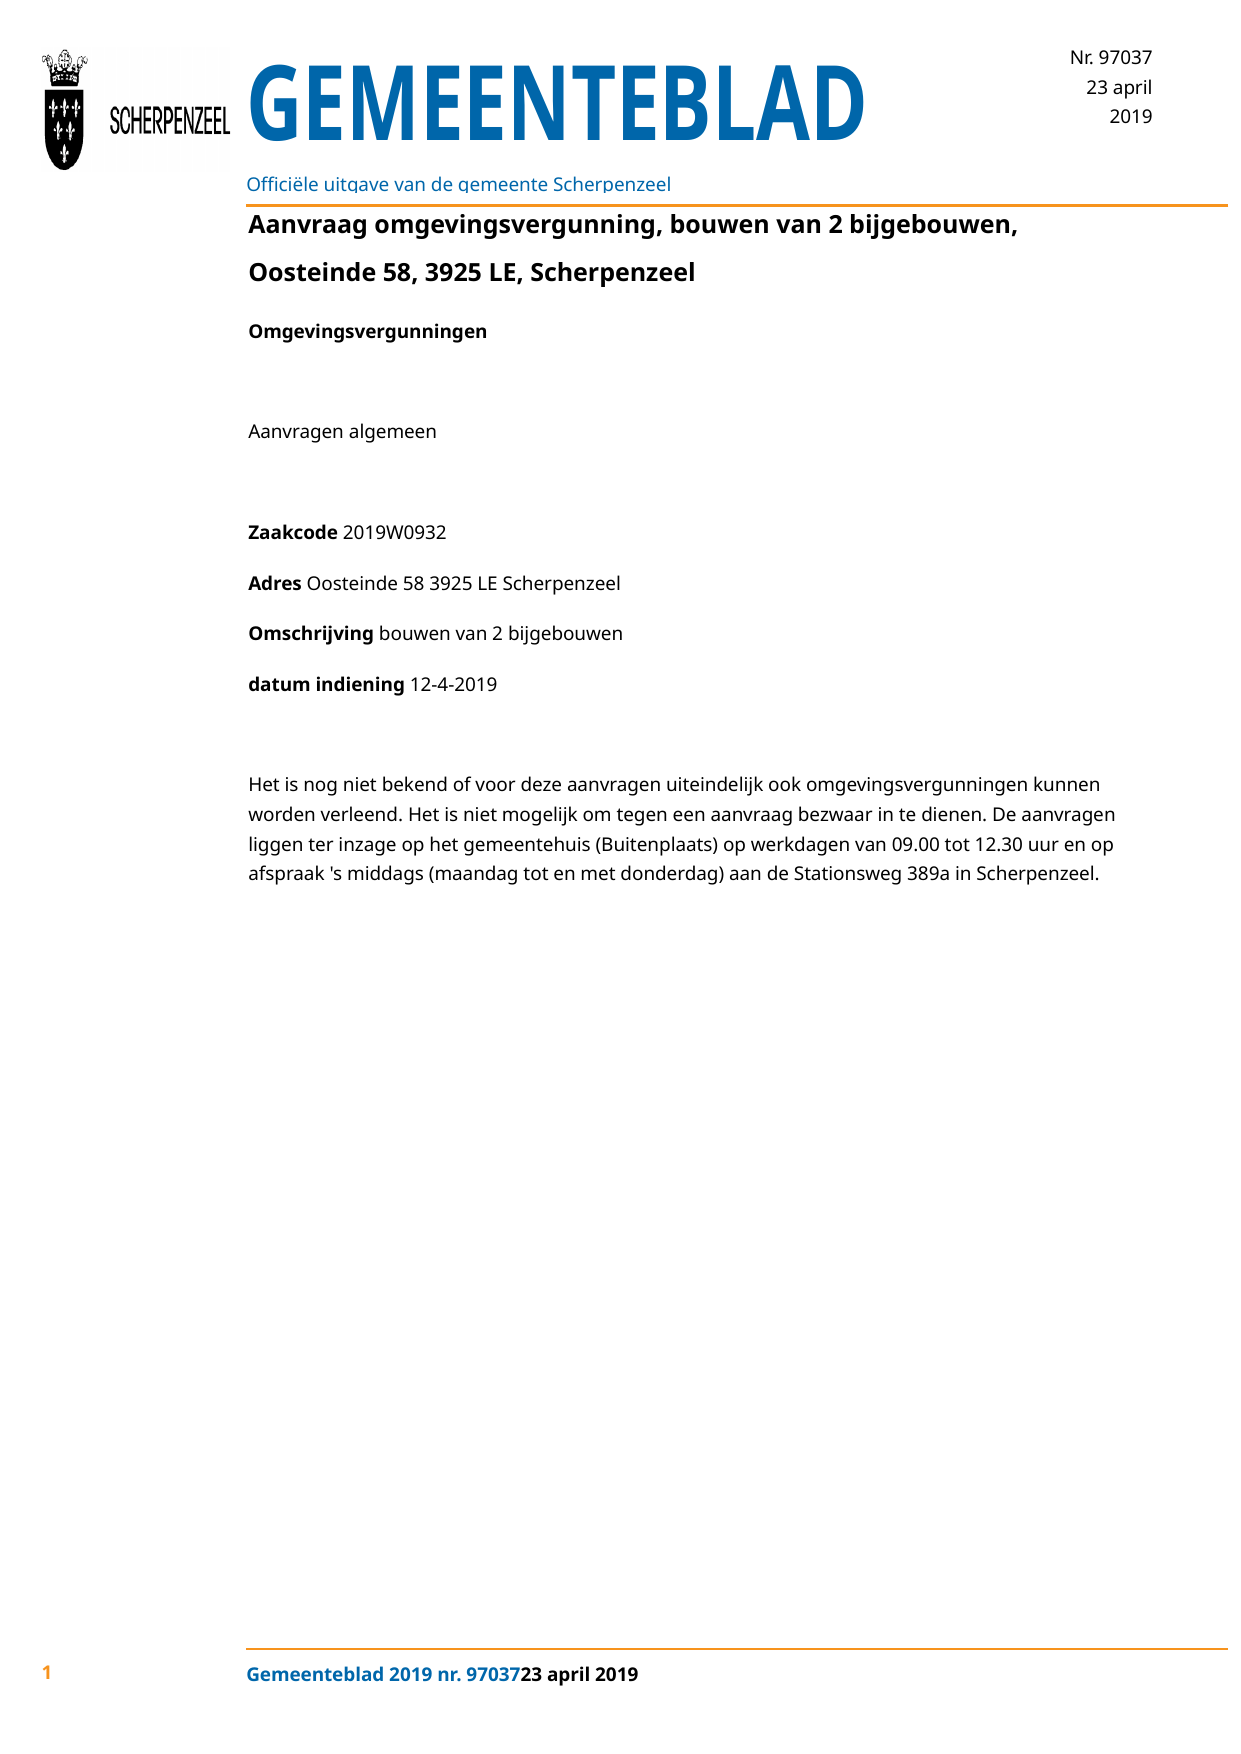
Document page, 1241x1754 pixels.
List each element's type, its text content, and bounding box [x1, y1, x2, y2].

text Het is nog niet bekend of voor deze aanvragen uiteindelijk ook omgevingsvergunningen kunnen worden verleend. Het is niet mogelijk om tegen een aanvraag bezwaar in te dienen. De aanvragen liggen ter inzage op het gemeentehuis (Buitenplaats) op werkdagen van 09.00 tot 12.30 uur en op afspraak 's middags (maandag tot en met donderdag) aan de Stationsweg 389a in Scherpenzeel. [248, 772, 1152, 886]
text Omschrijving bouwen van 2 bijgebouwen [248, 620, 1152, 646]
text Aanvragen algemeen [248, 419, 1152, 444]
text Adres Oosteinde 58 3925 LE Scherpenzeel [248, 570, 1152, 596]
text Zaakcode 2019W0932 [248, 519, 1152, 545]
picture [41, 47, 231, 172]
text Omgevingsvergunningen [248, 318, 1152, 344]
text Aanvraag omgevingsvergunning, bouwen van 2 bijgebouwen, Oosteinde 58, 3925 LE, Scherpenzeel [248, 207, 1152, 288]
text datum indiening 12-4-2019 [248, 671, 1152, 697]
